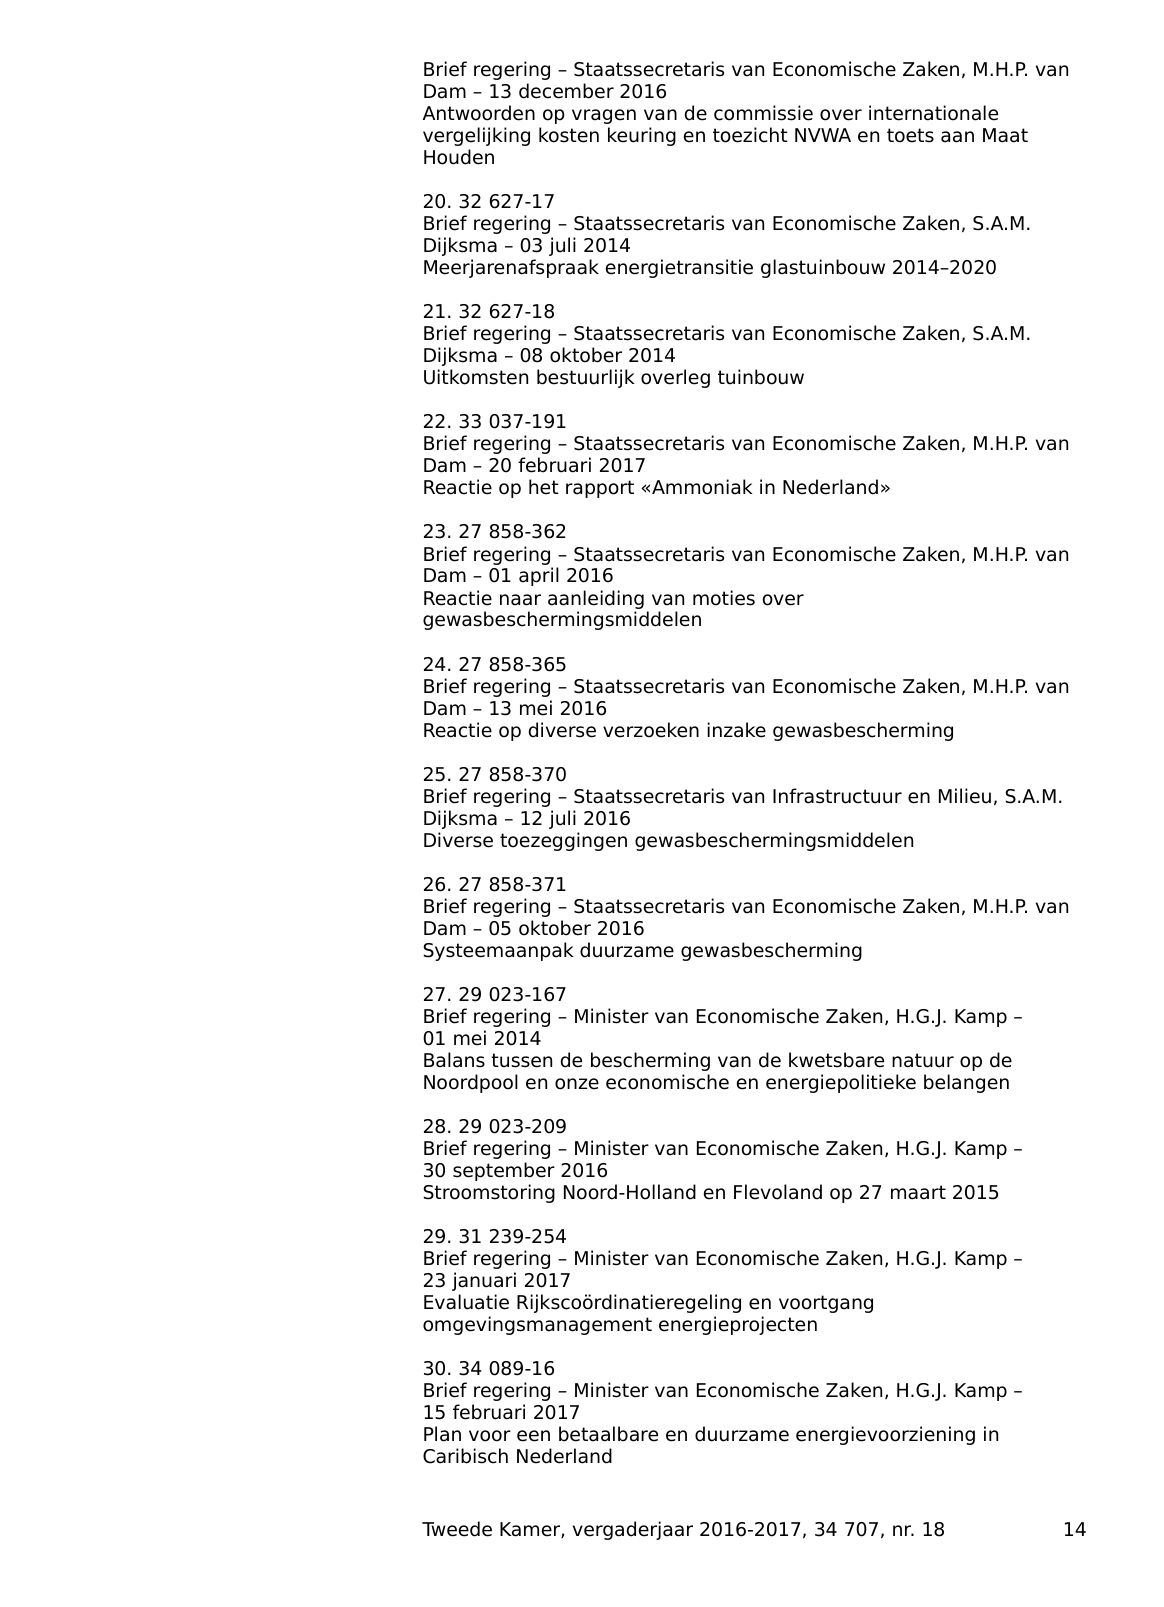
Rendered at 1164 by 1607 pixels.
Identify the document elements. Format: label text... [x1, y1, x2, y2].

text 24. 27 858-365 [422, 653, 1087, 676]
text Brief regering – Staatssecretaris van Economische Zaken, S.A.M. Dijksma – 03 juli 2014 [422, 213, 1087, 257]
text Brief regering – Staatssecretaris van Economische Zaken, M.H.P. van Dam – 13 december 2016 [422, 59, 1087, 103]
text 26. 27 858-371 [422, 874, 1087, 896]
text 22. 33 037-191 [422, 411, 1087, 433]
text Brief regering – Staatssecretaris van Economische Zaken, M.H.P. van Dam – 05 oktober 2016 [422, 896, 1087, 940]
text Antwoorden op vragen van de commissie over internationale vergelijking kosten keuring en toezicht NVWA en toets aan Maat Houden [422, 103, 1087, 169]
text Systeemaanpak duurzame gewasbescherming [422, 940, 1087, 962]
text Brief regering – Staatssecretaris van Economische Zaken, M.H.P. van Dam – 20 februari 2017 [422, 433, 1087, 477]
text 21. 32 627-18 [422, 301, 1087, 323]
text Diverse toezeggingen gewasbeschermingsmiddelen [422, 829, 1087, 852]
text Reactie naar aanleiding van moties over gewasbeschermingsmiddelen [422, 587, 1087, 631]
text 25. 27 858-370 [422, 764, 1087, 786]
text Brief regering – Minister van Economische Zaken, H.G.J. Kamp – 15 februari 2017 [422, 1380, 1087, 1424]
text 27. 29 023-167 [422, 984, 1087, 1006]
text Brief regering – Minister van Economische Zaken, H.G.J. Kamp – 30 september 2016 [422, 1138, 1087, 1182]
text Balans tussen de bescherming van de kwetsbare natuur op de Noordpool en onze economische en energiepolitieke belangen [422, 1050, 1087, 1094]
text Evaluatie Rijkscoördinatieregeling en voortgang omgevingsmanagement energieprojecten [422, 1292, 1087, 1336]
text Uitkomsten bestuurlijk overleg tuinbouw [422, 367, 1087, 389]
text Stroomstoring Noord-Holland en Flevoland op 27 maart 2015 [422, 1182, 1087, 1204]
text Plan voor een betaalbare en duurzame energievoorziening in Caribisch Nederland [422, 1424, 1087, 1468]
text 20. 32 627-17 [422, 191, 1087, 213]
text 29. 31 239-254 [422, 1226, 1087, 1248]
text Brief regering – Minister van Economische Zaken, H.G.J. Kamp – 23 januari 2017 [422, 1248, 1087, 1292]
text Reactie op diverse verzoeken inzake gewasbescherming [422, 719, 1087, 741]
text Brief regering – Staatssecretaris van Economische Zaken, S.A.M. Dijksma – 08 oktober 2014 [422, 323, 1087, 367]
text 30. 34 089-16 [422, 1358, 1087, 1380]
text Brief regering – Minister van Economische Zaken, H.G.J. Kamp – 01 mei 2014 [422, 1006, 1087, 1050]
text Brief regering – Staatssecretaris van Infrastructuur en Milieu, S.A.M. Dijksma – 12 juli 2016 [422, 786, 1087, 829]
text Meerjarenafspraak energietransitie glastuinbouw 2014–2020 [422, 257, 1087, 279]
text 28. 29 023-209 [422, 1116, 1087, 1138]
text 23. 27 858-362 [422, 521, 1087, 543]
text Brief regering – Staatssecretaris van Economische Zaken, M.H.P. van Dam – 13 mei 2016 [422, 676, 1087, 719]
text Reactie op het rapport «Ammoniak in Nederland» [422, 477, 1087, 499]
text Brief regering – Staatssecretaris van Economische Zaken, M.H.P. van Dam – 01 april 2016 [422, 543, 1087, 587]
